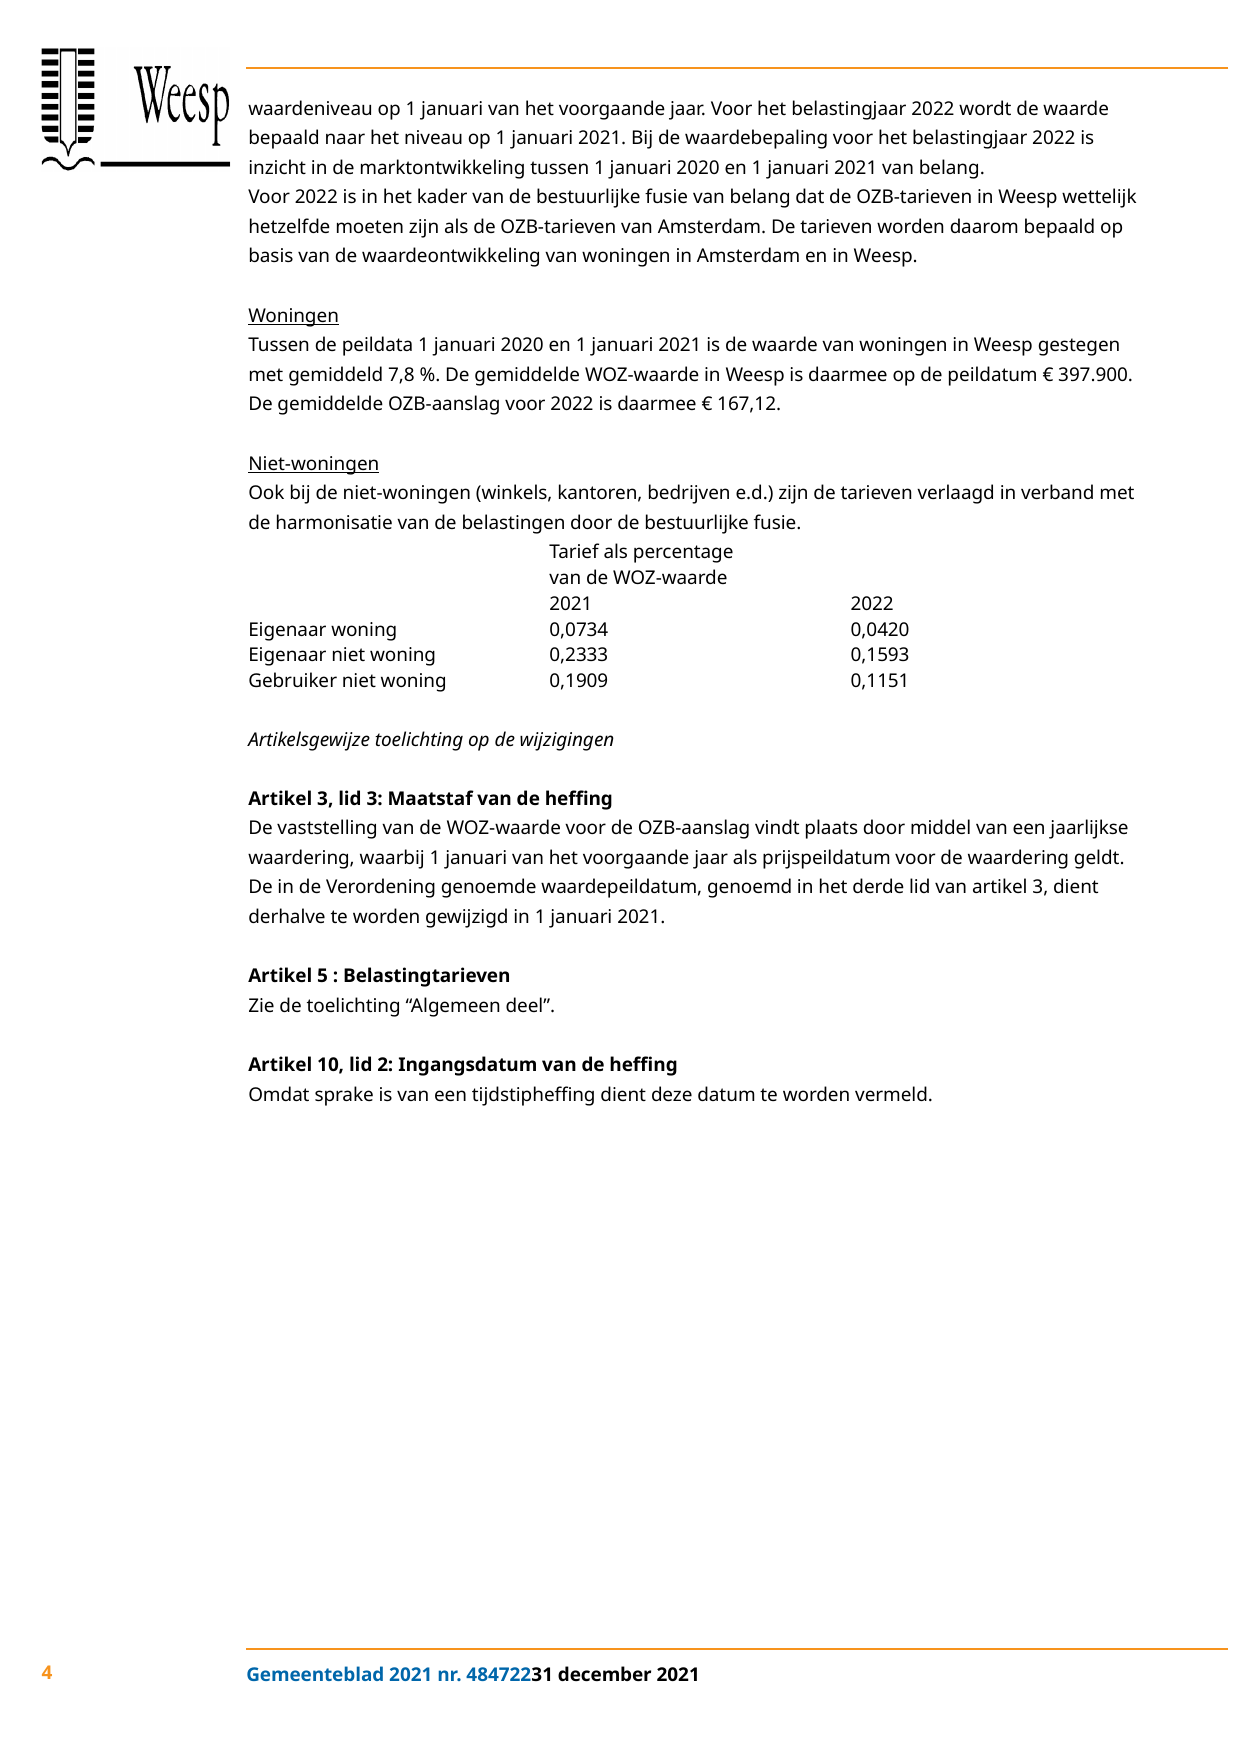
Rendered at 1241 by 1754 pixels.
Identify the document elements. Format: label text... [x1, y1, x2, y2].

table_cell 0,1909 [549, 667, 850, 693]
table_cell Eigenaar niet woning [248, 642, 549, 667]
table_cell 0,1593 [850, 642, 1152, 667]
table_header Tarief als percentage [549, 539, 1152, 564]
table_cell Gebruiker niet woning [248, 667, 549, 693]
text De vaststelling van de WOZ-waarde voor de OZB-aanslag vindt plaats door middel van een jaarlijkse waardering, waarbij 1 januari van het voorgaande jaar als prijspeildatum voor de waardering geldt. De in de Verordening genoemde waardepeildatum, genoemd in het derde lid van artikel 3, dient derhalve te worden gewijzigd in 1 januari 2021. [248, 814, 1152, 929]
table_cell 0,0734 [549, 616, 850, 642]
text Niet-woningen [248, 450, 1152, 476]
text Tussen de peildata 1 januari 2020 en 1 januari 2021 is de waarde van woningen in Weesp gestegen met gemiddeld 7,8 %. De gemiddelde WOZ-waarde in Weesp is daarmee op de peildatum € 397.900. De gemiddelde OZB-aanslag voor 2022 is daarmee € 167,12. [248, 331, 1152, 416]
table_cell 2022 [850, 590, 1152, 616]
table_cell van de WOZ-waarde [549, 564, 1152, 590]
text waardeniveau op 1 januari van het voorgaande jaar. Voor het belastingjaar 2022 wordt de waarde bepaald naar het niveau op 1 januari 2021. Bij de waardebepaling voor het belastingjaar 2022 is inzicht in de marktontwikkeling tussen 1 januari 2020 en 1 januari 2021 van belang. [248, 95, 1152, 180]
text Omdat sprake is van een tijdstipheffing dient deze datum te worden vermeld. [248, 1081, 1152, 1107]
table_cell 0,2333 [549, 642, 850, 667]
text Voor 2022 is in het kader van de bestuurlijke fusie van belang dat de OZB-tarieven in Weesp wettelijk hetzelfde moeten zijn als de OZB-tarieven van Amsterdam. De tarieven worden daarom bepaald op basis van de waardeontwikkeling van woningen in Amsterdam en in Weesp. [248, 183, 1152, 268]
table_header [248, 539, 549, 616]
text Artikel 10, lid 2: Ingangsdatum van de heffing [248, 1051, 1152, 1077]
text Artikel 3, lid 3: Maatstaf van de heffing [248, 785, 1152, 811]
picture [41, 47, 231, 172]
text Ook bij de niet-woningen (winkels, kantoren, bedrijven e.d.) zijn de tarieven verlaagd in verband met de harmonisatie van de belastingen door de bestuurlijke fusie. [248, 479, 1152, 535]
text Woningen [248, 302, 1152, 328]
text Artikelsgewijze toelichting op de wijzigingen [248, 726, 1152, 752]
table_cell 0,1151 [850, 667, 1152, 693]
table_cell 2021 [549, 590, 850, 616]
table_cell Eigenaar woning [248, 616, 549, 642]
text Zie de toelichting “Algemeen deel”. [248, 992, 1152, 1018]
table_cell 0,0420 [850, 616, 1152, 642]
text Artikel 5 : Belastingtarieven [248, 962, 1152, 988]
